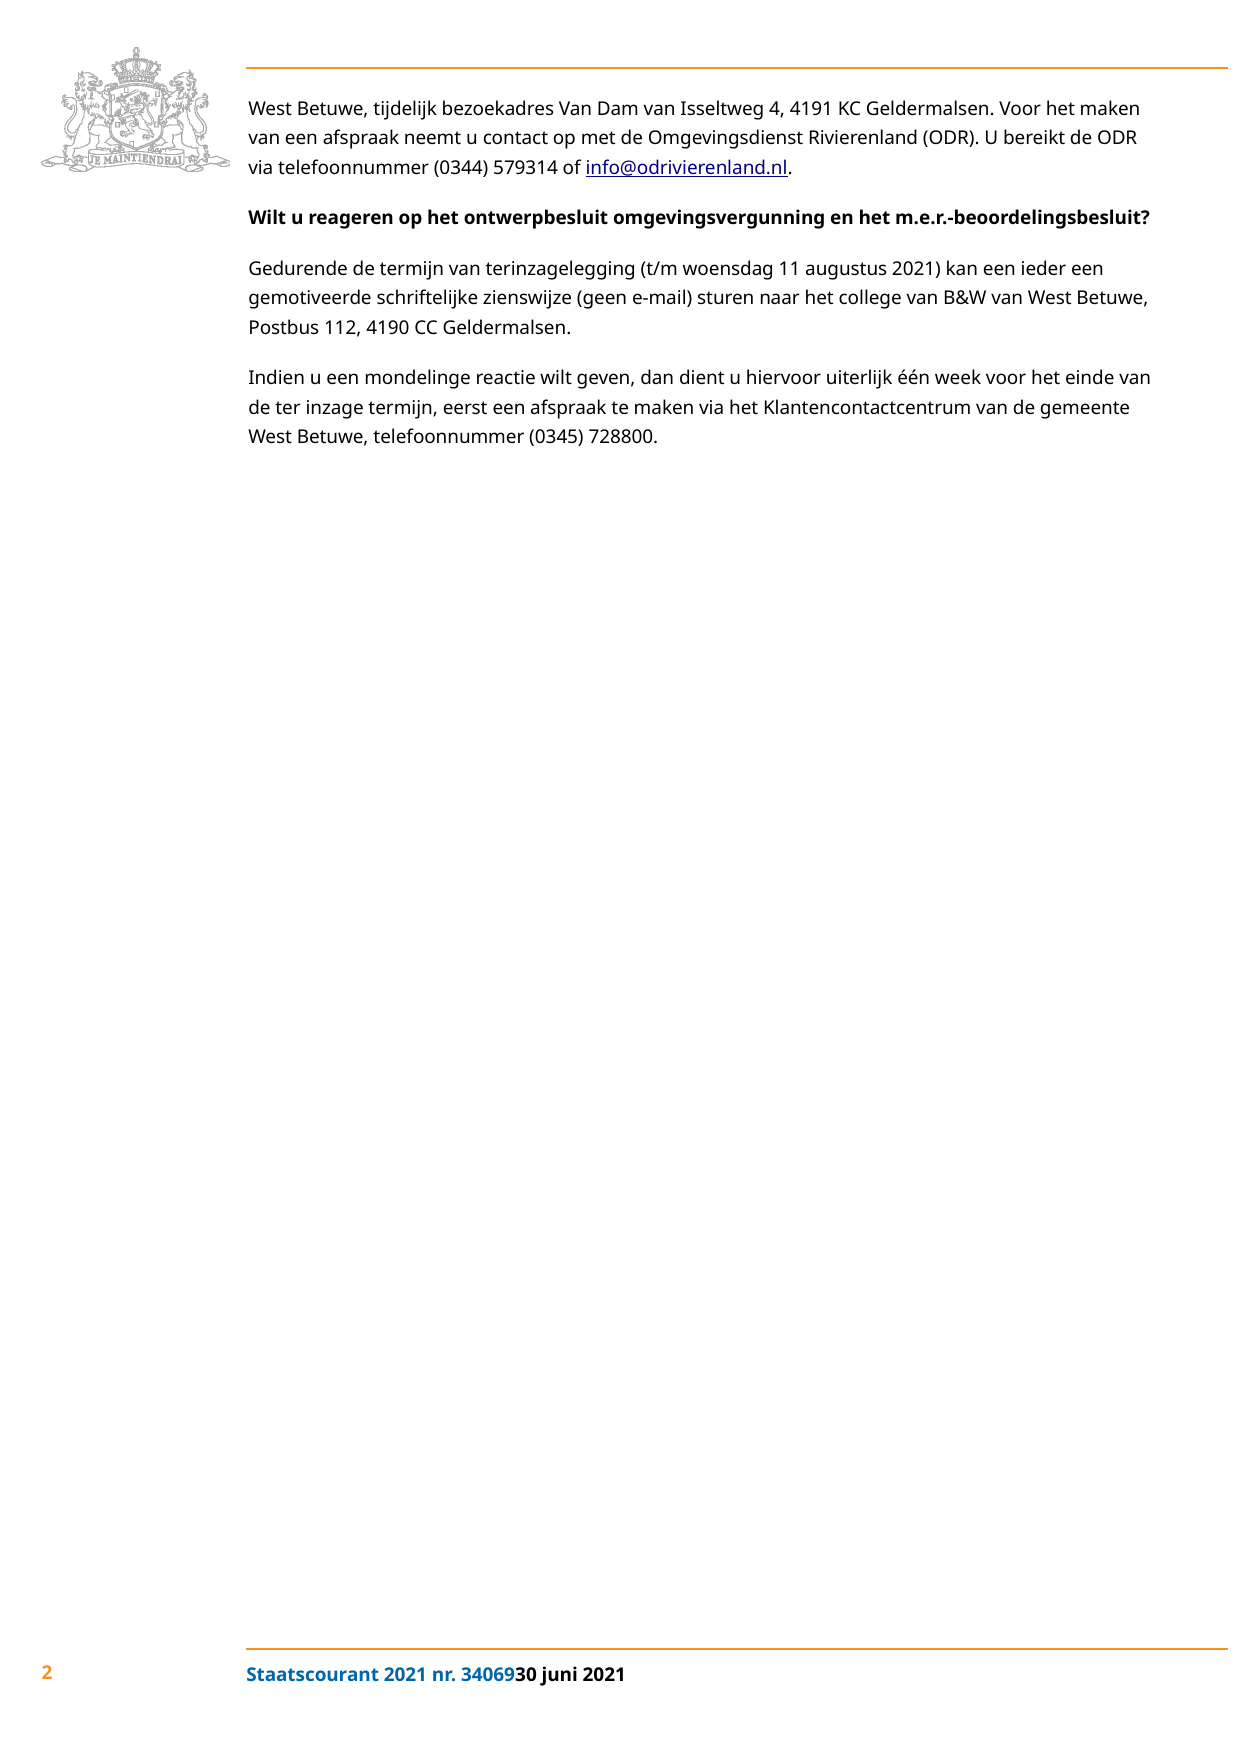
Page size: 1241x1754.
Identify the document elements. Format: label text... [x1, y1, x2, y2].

picture [41, 47, 231, 172]
text Wilt u reageren op het ontwerpbesluit omgevingsvergunning en het m.e.r.-beoordelingsbesluit? [248, 204, 1152, 230]
text Gedurende de termijn van terinzagelegging (t/m woensdag 11 augustus 2021) kan een ieder een gemotiveerde schriftelijke zienswijze (geen e-mail) sturen naar het college van B&W van West Betuwe, Postbus 112, 4190 CC Geldermalsen. [248, 255, 1152, 340]
text West Betuwe, tijdelijk bezoekadres Van Dam van Isseltweg 4, 4191 KC Geldermalsen. Voor het maken van een afspraak neemt u contact op met de Omgevingsdienst Rivierenland (ODR). U bereikt de ODR via telefoonnummer (0344) 579314 of info@odrivierenland.nl. [248, 95, 1152, 180]
text Indien u een mondelinge reactie wilt geven, dan dient u hiervoor uiterlijk één week voor het einde van de ter inzage termijn, eerst een afspraak te maken via het Klantencontactcentrum van de gemeente West Betuwe, telefoonnummer (0345) 728800. [248, 364, 1152, 449]
